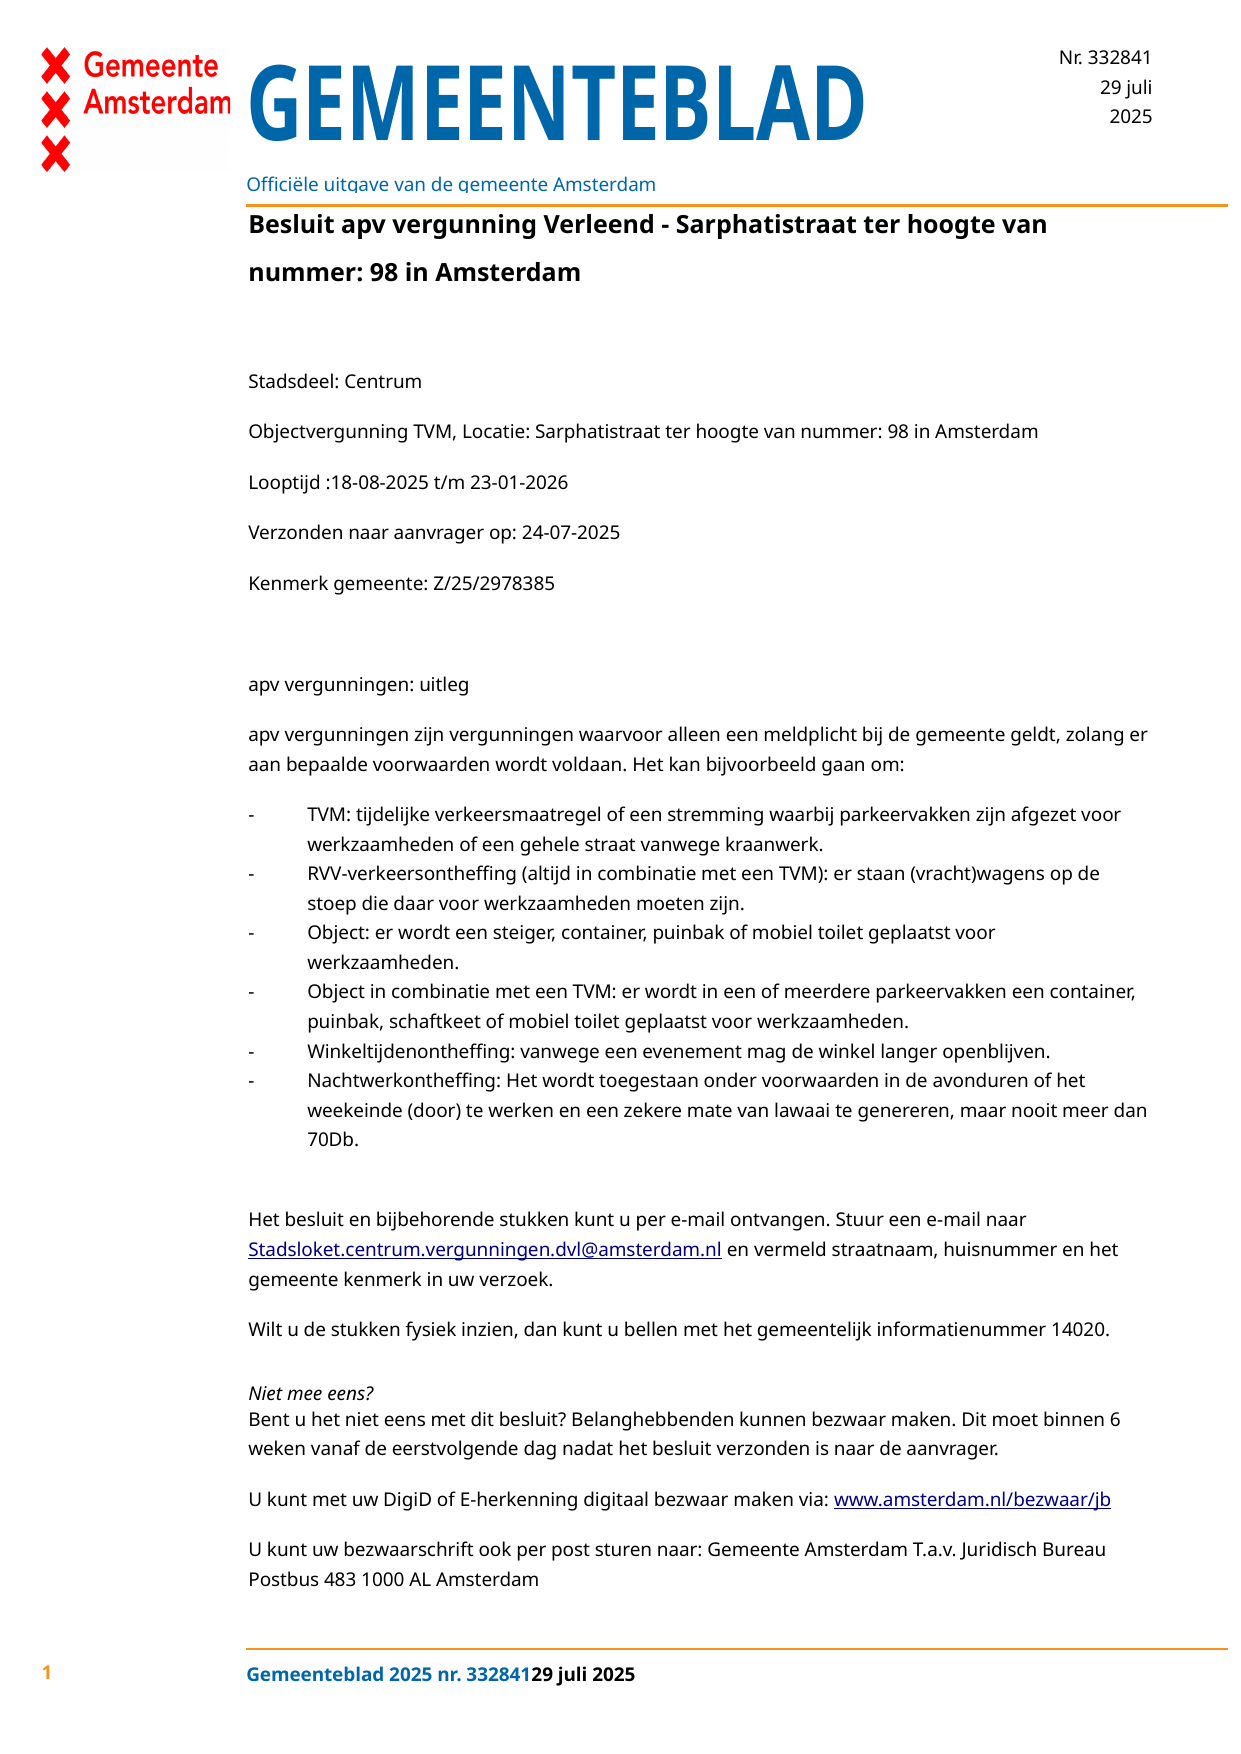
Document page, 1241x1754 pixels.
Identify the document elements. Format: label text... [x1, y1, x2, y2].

text Bent u het niet eens met dit besluit? Belanghebbenden kunnen bezwaar maken. Dit moet binnen 6 weken vanaf de eerstvolgende dag nadat het besluit verzonden is naar de aanvrager. [248, 1406, 1152, 1461]
list RVV-verkeersontheffing (altijd in combinatie met een TVM): er staan (vracht)wagens op de stoep die daar voor werkzaamheden moeten zijn. [248, 860, 1152, 916]
list TVM: tijdelijke verkeersmaatregel of een stremming waarbij parkeervakken zijn afgezet voor werkzaamheden of een gehele straat vanwege kraanwerk. [248, 801, 1152, 857]
picture [41, 47, 231, 172]
text Besluit apv vergunning Verleend - Sarphatistraat ter hoogte van nummer: 98 in Amsterdam [248, 207, 1152, 288]
list Object in combinatie met een TVM: er wordt in een of meerdere parkeervakken een container, puinbak, schaftkeet of mobiel toilet geplaatst voor werkzaamheden. [248, 979, 1152, 1034]
text Looptijd :18-08-2025 t/m 23-01-2026 [248, 469, 1152, 495]
list Winkeltijdenontheffing: vanwege een evenement mag de winkel langer openblijven. [248, 1038, 1152, 1064]
text Niet mee eens? [248, 1380, 1152, 1406]
text Kenmerk gemeente: Z/25/2978385 [248, 570, 1152, 596]
text Verzonden naar aanvrager op: 24-07-2025 [248, 519, 1152, 545]
text Wilt u de stukken fysiek inzien, dan kunt u bellen met het gemeentelijk informatienummer 14020. [248, 1316, 1152, 1342]
list Object: er wordt een steiger, container, puinbak of mobiel toilet geplaatst voor werkzaamheden. [248, 919, 1152, 975]
text Objectvergunning TVM, Locatie: Sarphatistraat ter hoogte van nummer: 98 in Amsterdam [248, 419, 1152, 444]
text apv vergunningen: uitleg [248, 671, 1152, 697]
text Stadsdeel: Centrum [248, 368, 1152, 394]
text U kunt met uw DigiD of E-herkenning digitaal bezwaar maken via: www.amsterdam.nl/bezwaar/jb [248, 1486, 1152, 1512]
text Het besluit en bijbehorende stukken kunt u per e-mail ontvangen. Stuur een e-mail naar Stadsloket.centrum.vergunningen.dvl@amsterdam.nl en vermeld straatnaam, huisnummer en het gemeente kenmerk in uw verzoek. [248, 1207, 1152, 1292]
text apv vergunningen zijn vergunningen waarvoor alleen een meldplicht bij de gemeente geldt, zolang er aan bepaalde voorwaarden wordt voldaan. Het kan bijvoorbeeld gaan om: [248, 721, 1152, 777]
text U kunt uw bezwaarschrift ook per post sturen naar: Gemeente Amsterdam T.a.v. Juridisch Bureau Postbus 483 1000 AL Amsterdam [248, 1536, 1152, 1592]
list Nachtwerkontheffing: Het wordt toegestaan onder voorwaarden in de avonduren of het weekeinde (door) te werken en een zekere mate van lawaai te genereren, maar nooit meer dan 70Db. [248, 1067, 1152, 1152]
